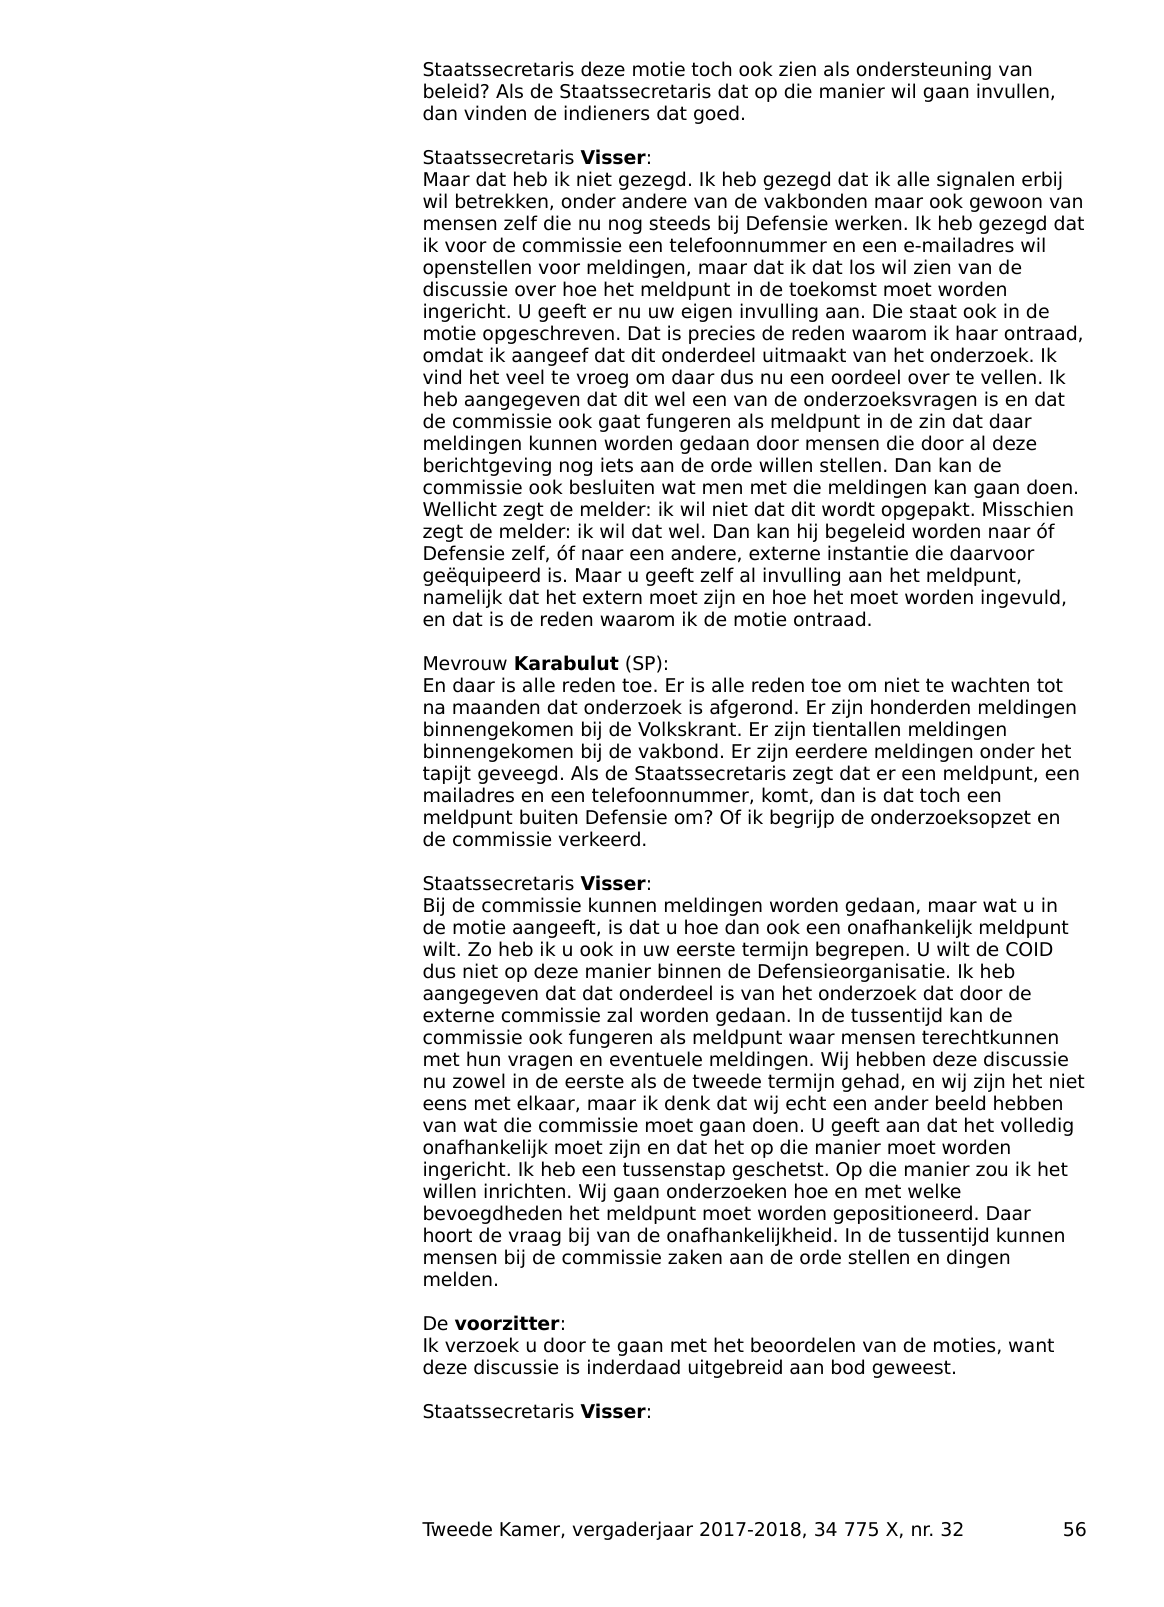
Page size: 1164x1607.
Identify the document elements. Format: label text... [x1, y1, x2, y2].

text Staatssecretaris deze motie toch ook zien als ondersteuning van beleid? Als de Staatssecretaris dat op die manier wil gaan invullen, dan vinden de indieners dat goed. [422, 59, 1087, 125]
text Ik verzoek u door te gaan met het beoordelen van de moties, want deze discussie is inderdaad uitgebreid aan bod geweest. [422, 1335, 1087, 1379]
text En daar is alle reden toe. Er is alle reden toe om niet te wachten tot na maanden dat onderzoek is afgerond. Er zijn honderden meldingen binnengekomen bij de Volkskrant. Er zijn tientallen meldingen binnengekomen bij de vakbond. Er zijn eerdere meldingen onder het tapijt geveegd. Als de Staatssecretaris zegt dat er een meldpunt, een mailadres en een telefoonnummer, komt, dan is dat toch een meldpunt buiten Defensie om? Of ik begrijp de onderzoeksopzet en de commissie verkeerd. [422, 675, 1087, 851]
text Staatssecretaris Visser: [422, 1401, 1087, 1423]
text Staatssecretaris Visser: [422, 147, 1087, 169]
text Mevrouw Karabulut (SP): [422, 653, 1087, 675]
text Maar dat heb ik niet gezegd. Ik heb gezegd dat ik alle signalen erbij wil betrekken, onder andere van de vakbonden maar ook gewoon van mensen zelf die nu nog steeds bij Defensie werken. Ik heb gezegd dat ik voor de commissie een telefoonnummer en een e-mailadres wil openstellen voor meldingen, maar dat ik dat los wil zien van de discussie over hoe het meldpunt in de toekomst moet worden ingericht. U geeft er nu uw eigen invulling aan. Die staat ook in de motie opgeschreven. Dat is precies de reden waarom ik haar ontraad, omdat ik aangeef dat dit onderdeel uitmaakt van het onderzoek. Ik vind het veel te vroeg om daar dus nu een oordeel over te vellen. Ik heb aangegeven dat dit wel een van de onderzoeksvragen is en dat de commissie ook gaat fungeren als meldpunt in de zin dat daar meldingen kunnen worden gedaan door mensen die door al deze berichtgeving nog iets aan de orde willen stellen. Dan kan de commissie ook besluiten wat men met die meldingen kan gaan doen. Wellicht zegt de melder: ik wil niet dat dit wordt opgepakt. Misschien zegt de melder: ik wil dat wel. Dan kan hij begeleid worden naar óf Defensie zelf, óf naar een andere, externe instantie die daarvoor geëquipeerd is. Maar u geeft zelf al invulling aan het meldpunt, namelijk dat het extern moet zijn en hoe het moet worden ingevuld, en dat is de reden waarom ik de motie ontraad. [422, 169, 1087, 631]
text Bij de commissie kunnen meldingen worden gedaan, maar wat u in de motie aangeeft, is dat u hoe dan ook een onafhankelijk meldpunt wilt. Zo heb ik u ook in uw eerste termijn begrepen. U wilt de COID dus niet op deze manier binnen de Defensieorganisatie. Ik heb aangegeven dat dat onderdeel is van het onderzoek dat door de externe commissie zal worden gedaan. In de tussentijd kan de commissie ook fungeren als meldpunt waar mensen terechtkunnen met hun vragen en eventuele meldingen. Wij hebben deze discussie nu zowel in de eerste als de tweede termijn gehad, en wij zijn het niet eens met elkaar, maar ik denk dat wij echt een ander beeld hebben van wat die commissie moet gaan doen. U geeft aan dat het volledig onafhankelijk moet zijn en dat het op die manier moet worden ingericht. Ik heb een tussenstap geschetst. Op die manier zou ik het willen inrichten. Wij gaan onderzoeken hoe en met welke bevoegdheden het meldpunt moet worden gepositioneerd. Daar hoort de vraag bij van de onafhankelijkheid. In de tussentijd kunnen mensen bij de commissie zaken aan de orde stellen en dingen melden. [422, 895, 1087, 1291]
text Staatssecretaris Visser: [422, 873, 1087, 895]
text De voorzitter: [422, 1313, 1087, 1335]
